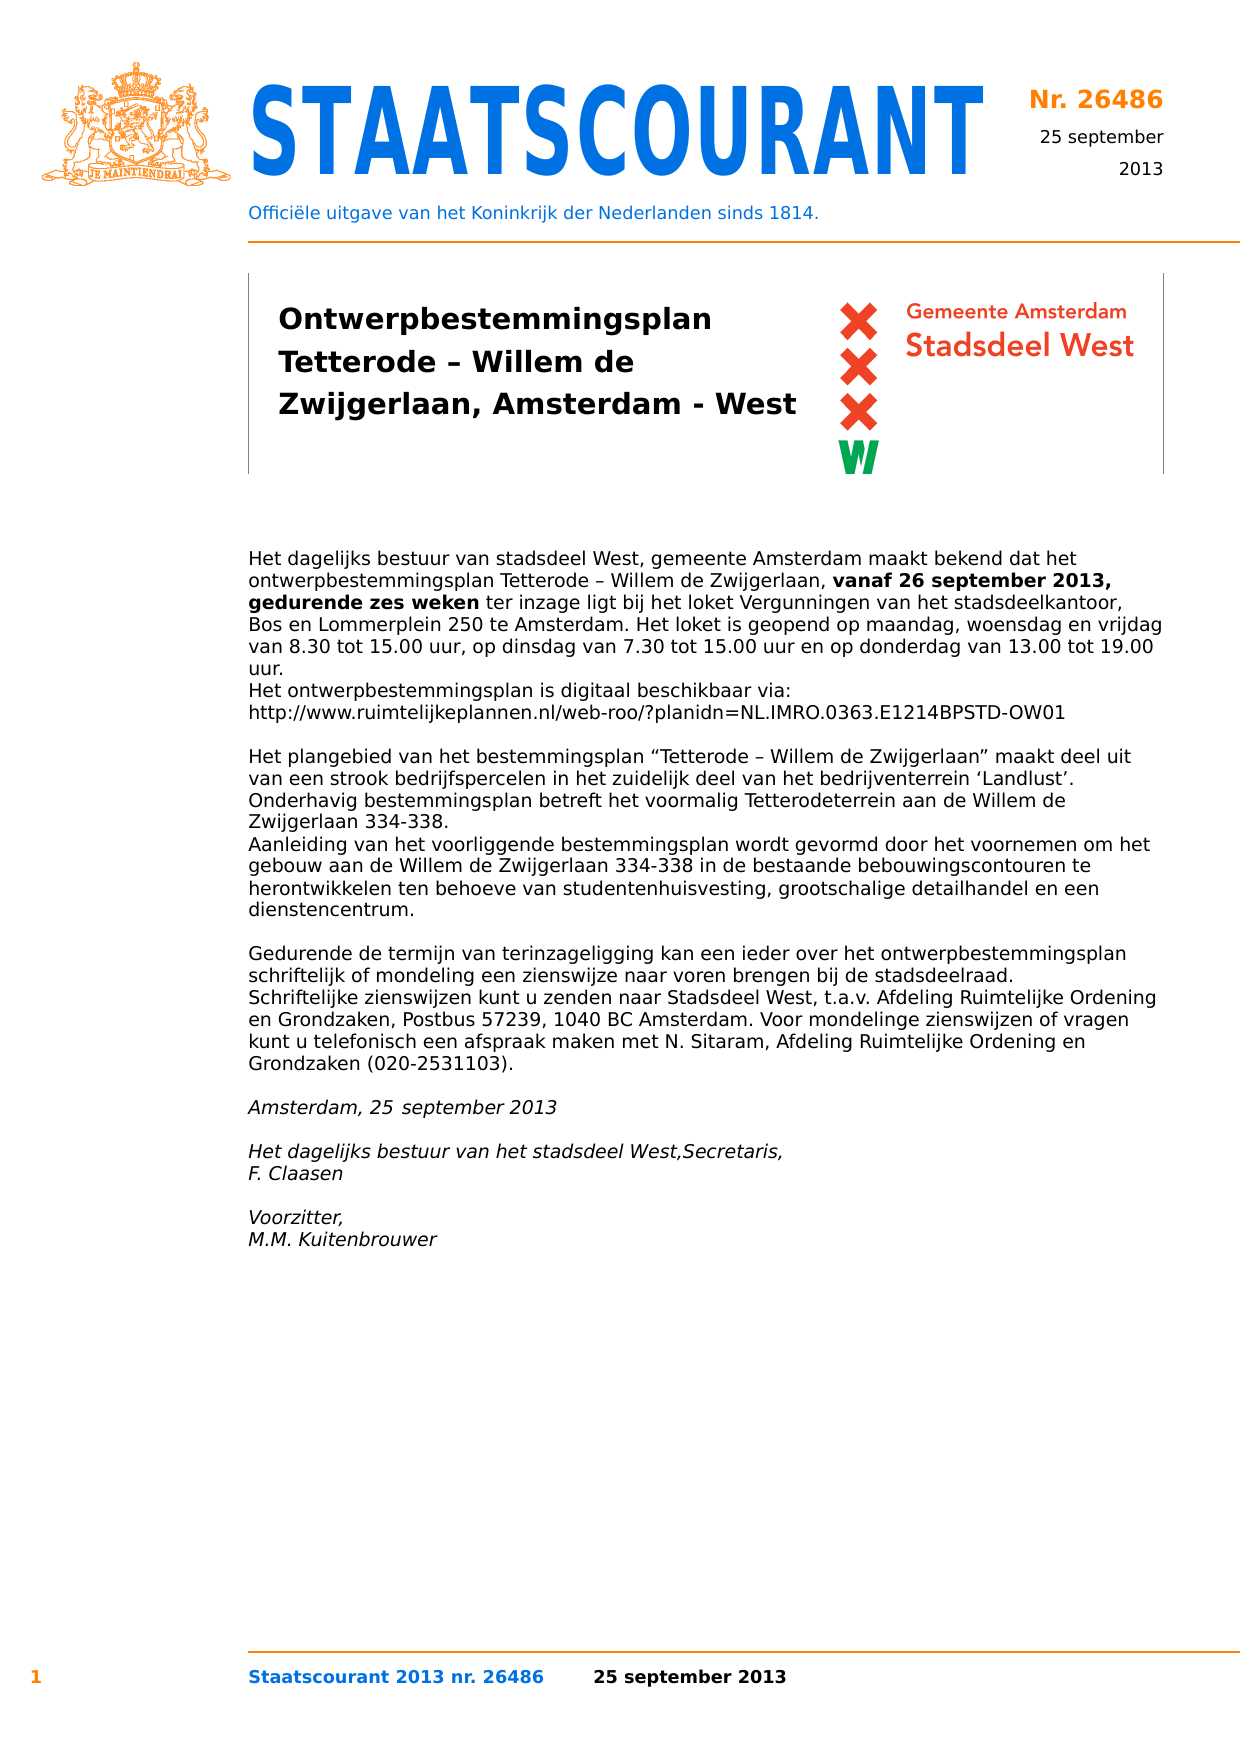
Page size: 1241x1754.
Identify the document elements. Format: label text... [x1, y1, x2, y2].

picture [41, 62, 231, 186]
table_cell Officiële uitgave van het Koninkrijk der Nederlanden sinds 1814. [248, 203, 1240, 241]
text Schriftelijke zienswijzen kunt u zenden naar Stadsdeel West, t.a.v. Afdeling Ruimtelijke Ordening en Grondzaken, Postbus 57239, 1040 BC Amsterdam. Voor mondelinge zienswijzen of vragen kunt u telefonisch een afspraak maken met N. Sitaram, Afdeling Ruimtelijke Ordening en Grondzaken (020-2531103). [248, 987, 1163, 1075]
table_header STAATSCOURANT [248, 62, 998, 203]
text Amsterdam, 25 september 2013 [248, 1097, 1163, 1119]
table_header Nr. 26486 [998, 62, 1240, 121]
table_cell 25 september [998, 121, 1240, 153]
picture [838, 302, 1134, 474]
text Aanleiding van het voorliggende bestemmingsplan wordt gevormd door het voornemen om het gebouw aan de Willem de Zwijgerlaan 334-338 in de bestaande bebouwingscontouren te herontwikkelen ten behoeve van studentenhuisvesting, grootschalige detailhandel en een dienstencentrum. [248, 833, 1163, 921]
table_cell 2013 [998, 153, 1240, 203]
text Voorzitter, M.M. Kuitenbrouwer [248, 1207, 1163, 1251]
text Het dagelijks bestuur van stadsdeel West, gemeente Amsterdam maakt bekend dat het ontwerpbestemmingsplan Tetterode – Willem de Zwijgerlaan, vanaf 26 september 2013, gedurende zes weken ter inzage ligt bij het loket Vergunningen van het stadsdeelkantoor, Bos en Lommerplein 250 te Amsterdam. Het loket is geopend op maandag, woensdag en vrijdag van 8.30 tot 15.00 uur, op dinsdag van 7.30 tot 15.00 uur en op donderdag van 13.00 tot 19.00 uur. [248, 548, 1163, 680]
subtitle Ontwerpbestemmingsplan Tetterode – Willem de Zwijgerlaan, Amsterdam - West [249, 273, 1163, 474]
text http://www.ruimtelijkeplannen.nl/web-roo/?planidn=NL.IMRO.0363.E1214BPSTD-OW01 [248, 702, 1163, 724]
text Gedurende de termijn van terinzageligging kan een ieder over het ontwerpbestemmingsplan schriftelijk of mondeling een zienswijze naar voren brengen bij de stadsdeelraad. [248, 943, 1163, 987]
text Het ontwerpbestemmingsplan is digitaal beschikbaar via: [248, 680, 1163, 702]
text Het dagelijks bestuur van het stadsdeel West,Secretaris, F. Claasen [248, 1141, 1163, 1185]
text Het plangebied van het bestemmingsplan “Tetterode – Willem de Zwijgerlaan” maakt deel uit van een strook bedrijfspercelen in het zuidelijk deel van het bedrijventerrein ‘Landlust’. Onderhavig bestemmingsplan betreft het voormalig Tetterodeterrein aan de Willem de Zwijgerlaan 334-338. [248, 746, 1163, 833]
table_header [25, 62, 248, 241]
